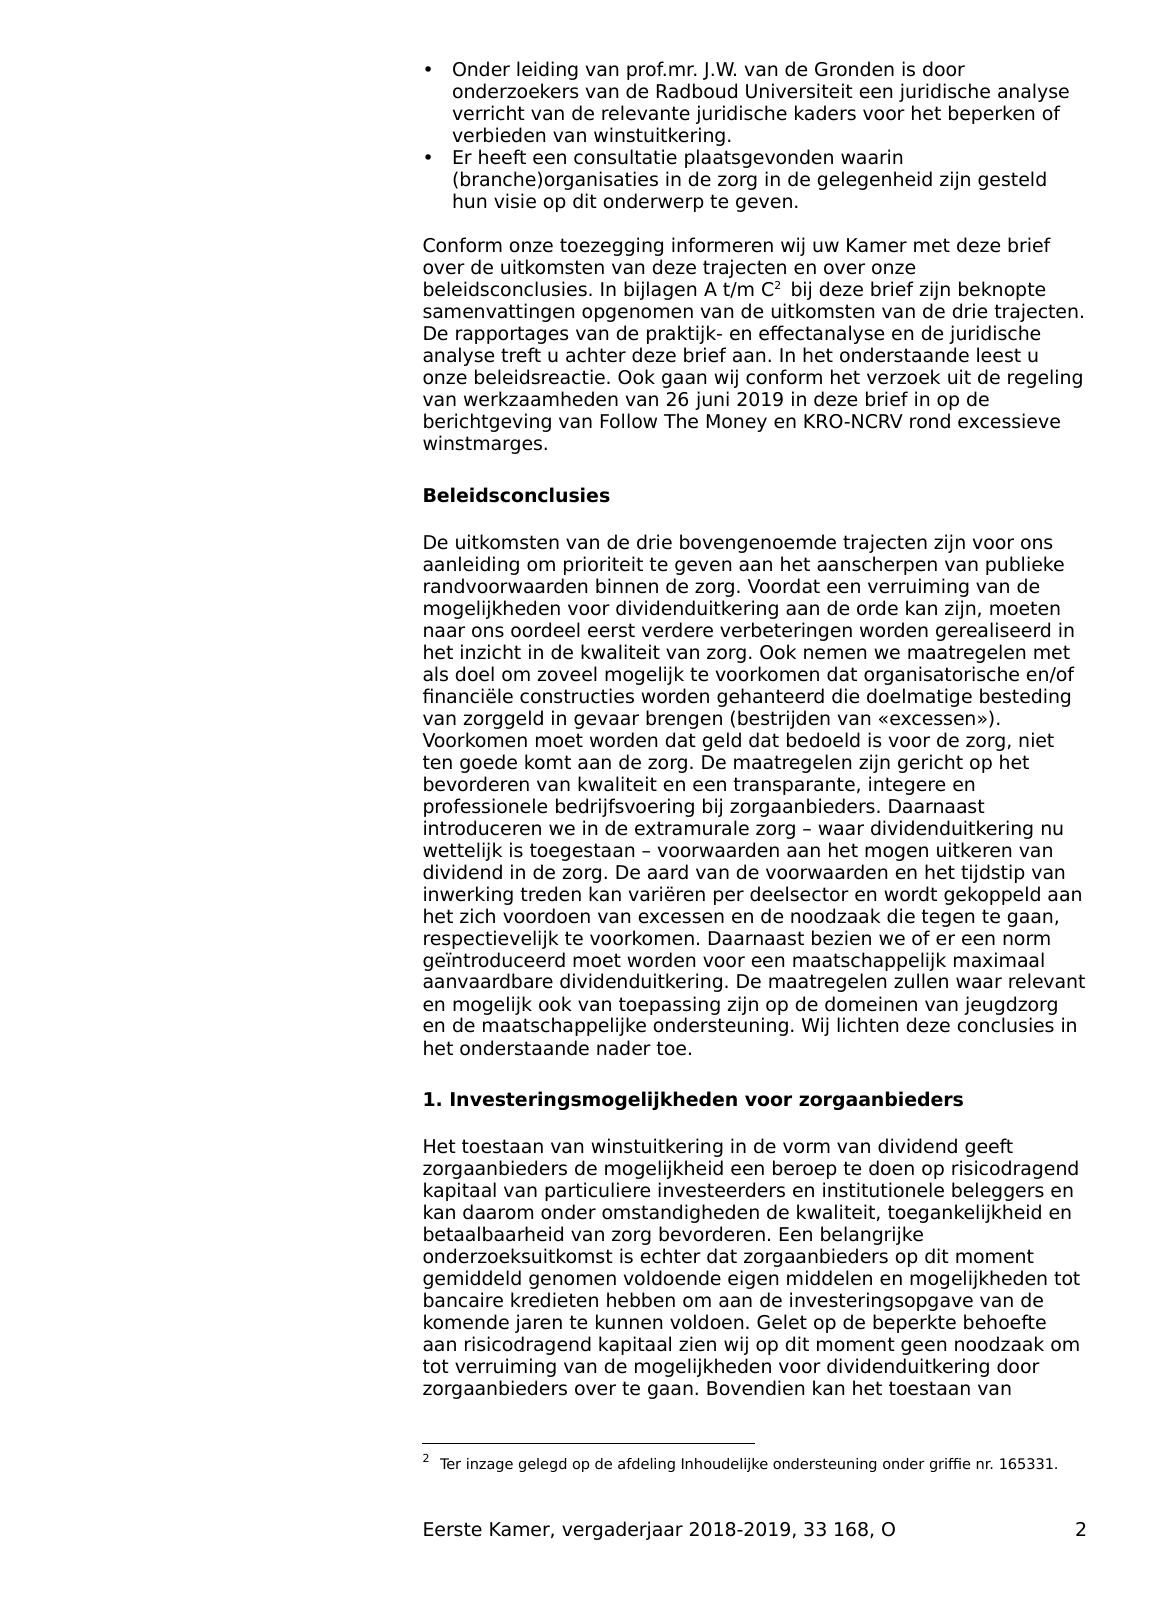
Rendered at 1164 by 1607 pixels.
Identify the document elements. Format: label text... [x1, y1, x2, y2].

text Het toestaan van winstuitkering in de vorm van dividend geeft zorgaanbieders de mogelijkheid een beroep te doen op risicodragend kapitaal van particuliere investeerders en institutionele beleggers en kan daarom onder omstandigheden de kwaliteit, toegankelijkheid en betaalbaarheid van zorg bevorderen. Een belangrijke onderzoeksuitkomst is echter dat zorgaanbieders op dit moment gemiddeld genomen voldoende eigen middelen en mogelijkheden tot bancaire kredieten hebben om aan de investeringsopgave van de komende jaren te kunnen voldoen. Gelet op de beperkte behoefte aan risicodragend kapitaal zien wij op dit moment geen noodzaak om tot verruiming van de mogelijkheden voor dividenduitkering door zorgaanbieders over te gaan. Bovendien kan het toestaan van [422, 1136, 1087, 1400]
text Ter inzage gelegd op de afdeling Inhoudelijke ondersteuning onder griffie nr. 165331. [422, 1452, 1087, 1474]
text • Onder leiding van prof.mr. J.W. van de Gronden is door onderzoekers van de Radboud Universiteit een juridische analyse verricht van de relevante juridische kaders voor het beperken of verbieden van winstuitkering. [422, 59, 1087, 147]
subtitle Beleidsconclusies [422, 485, 1087, 507]
text • Er heeft een consultatie plaatsgevonden waarin (branche)organisaties in de zorg in de gelegenheid zijn gesteld hun visie op dit onderwerp te geven. [422, 147, 1087, 213]
text Conform onze toezegging informeren wij uw Kamer met deze brief over de uitkomsten van deze trajecten en over onze beleidsconclusies. In bijlagen A t/m C bij deze brief zijn beknopte samenvattingen opgenomen van de uitkomsten van de drie trajecten. De rapportages van de praktijk- en effectanalyse en de juridische analyse treft u achter deze brief aan. In het onderstaande leest u onze beleidsreactie. Ook gaan wij conform het verzoek uit de regeling van werkzaamheden van 26 juni 2019 in deze brief in op de berichtgeving van Follow The Money en KRO-NCRV rond excessieve winstmarges. [422, 235, 1087, 455]
subtitle 1. Investeringsmogelijkheden voor zorgaanbieders [422, 1089, 1087, 1111]
text De uitkomsten van de drie bovengenoemde trajecten zijn voor ons aanleiding om prioriteit te geven aan het aanscherpen van publieke randvoorwaarden binnen de zorg. Voordat een verruiming van de mogelijkheden voor dividenduitkering aan de orde kan zijn, moeten naar ons oordeel eerst verdere verbeteringen worden gerealiseerd in het inzicht in de kwaliteit van zorg. Ook nemen we maatregelen met als doel om zoveel mogelijk te voorkomen dat organisatorische en/of financiële constructies worden gehanteerd die doelmatige besteding van zorggeld in gevaar brengen (bestrijden van «excessen»). Voorkomen moet worden dat geld dat bedoeld is voor de zorg, niet ten goede komt aan de zorg. De maatregelen zijn gericht op het bevorderen van kwaliteit en een transparante, integere en professionele bedrijfsvoering bij zorgaanbieders. Daarnaast introduceren we in de extramurale zorg – waar dividenduitkering nu wettelijk is toegestaan – voorwaarden aan het mogen uitkeren van dividend in de zorg. De aard van de voorwaarden en het tijdstip van inwerking treden kan variëren per deelsector en wordt gekoppeld aan het zich voordoen van excessen en de noodzaak die tegen te gaan, respectievelijk te voorkomen. Daarnaast bezien we of er een norm geïntroduceerd moet worden voor een maatschappelijk maximaal aanvaardbare dividenduitkering. De maatregelen zullen waar relevant en mogelijk ook van toepassing zijn op de domeinen van jeugdzorg en de maatschappelijke ondersteuning. Wij lichten deze conclusies in het onderstaande nader toe. [422, 532, 1087, 1059]
